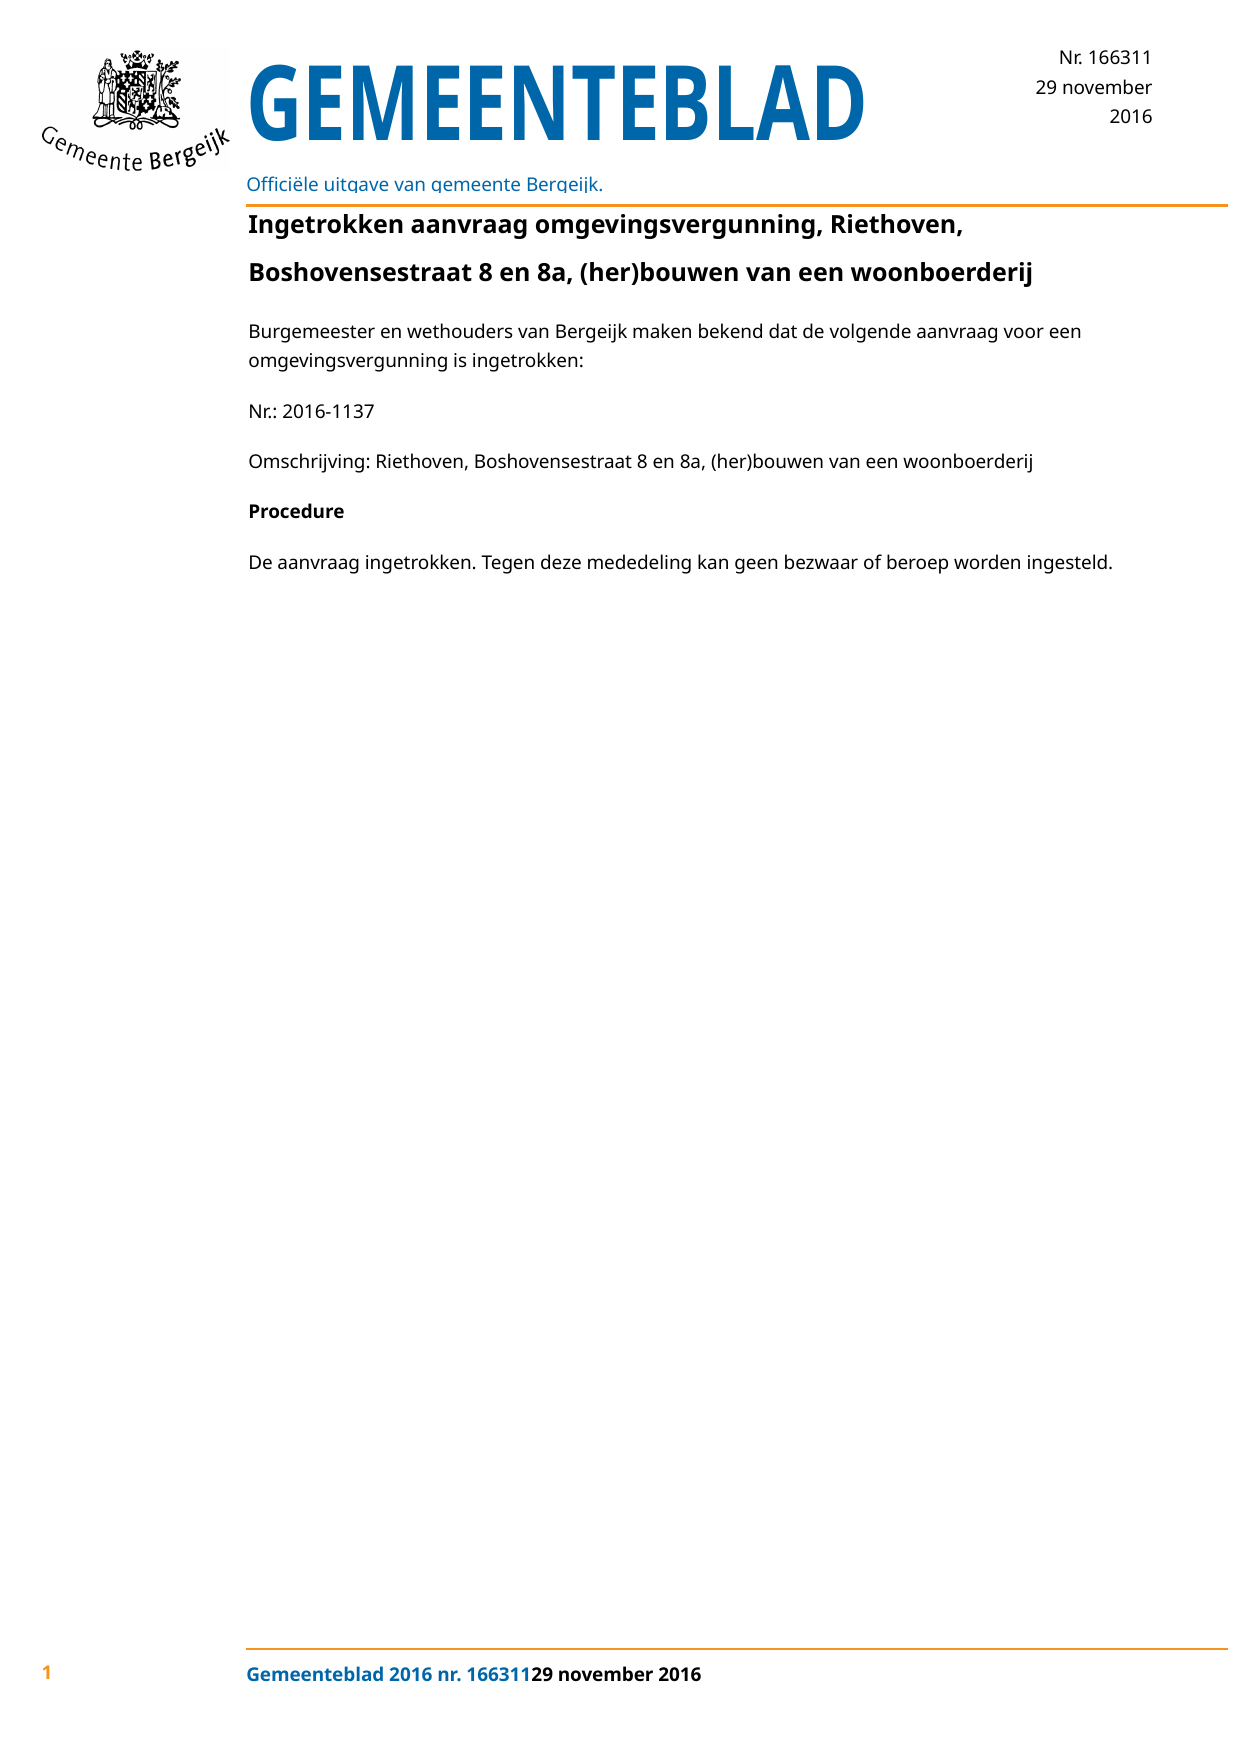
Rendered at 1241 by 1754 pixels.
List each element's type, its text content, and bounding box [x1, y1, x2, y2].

text De aanvraag ingetrokken. Tegen deze mededeling kan geen bezwaar of beroep worden ingesteld. [248, 549, 1152, 575]
text Omschrijving: Riethoven, Boshovensestraat 8 en 8a, (her)bouwen van een woonboerderij [248, 448, 1152, 474]
text Procedure [248, 499, 1152, 524]
text Nr.: 2016-1137 [248, 398, 1152, 424]
text Ingetrokken aanvraag omgevingsvergunning, Riethoven, Boshovensestraat 8 en 8a, (her)bouwen van een woonboerderij [248, 207, 1152, 288]
text Burgemeester en wethouders van Bergeijk maken bekend dat de volgende aanvraag voor een omgevingsvergunning is ingetrokken: [248, 318, 1152, 373]
picture [41, 47, 231, 172]
